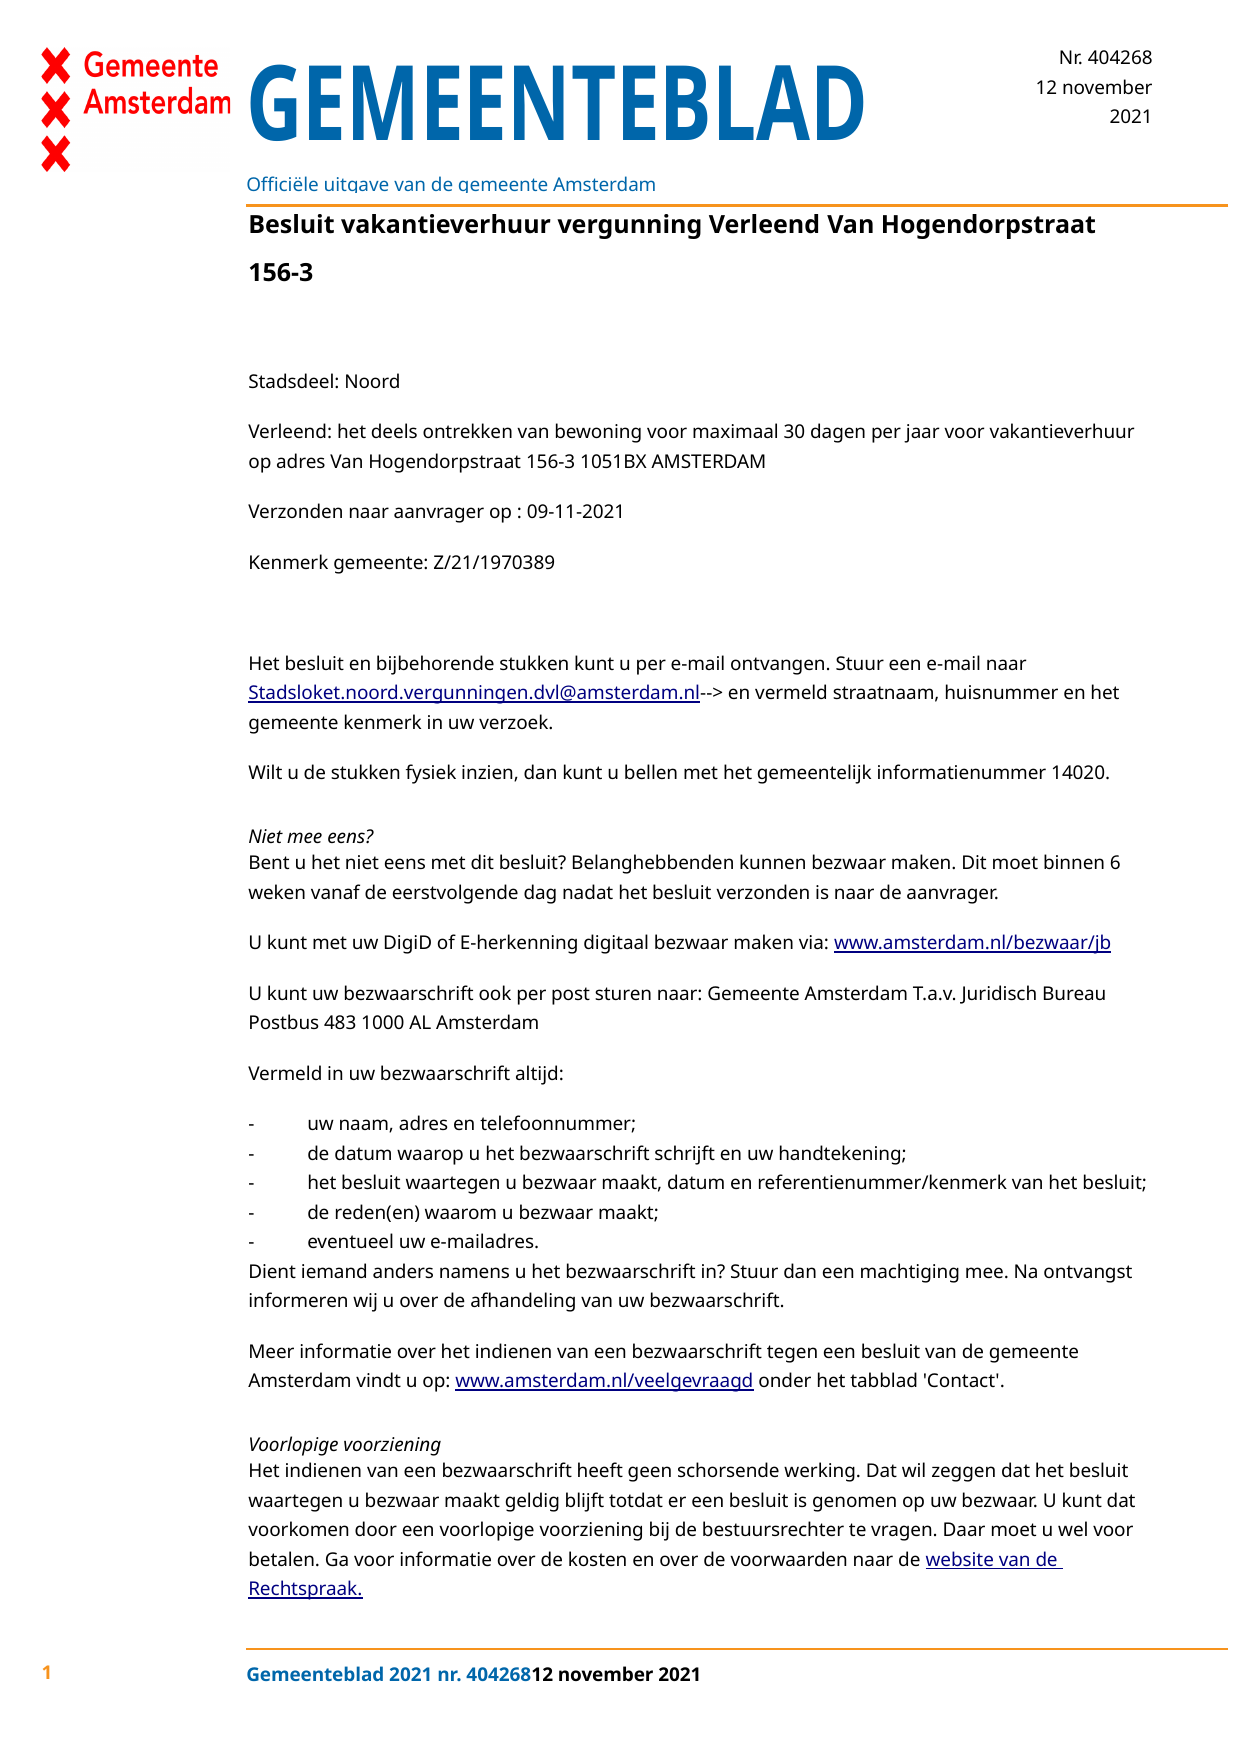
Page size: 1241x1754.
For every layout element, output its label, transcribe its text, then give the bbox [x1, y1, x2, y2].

list de datum waarop u het bezwaarschrift schrijft en uw handtekening; [248, 1140, 1152, 1165]
list eventueel uw e-mailadres. [248, 1228, 1152, 1254]
text Vermeld in uw bezwaarschrift altijd: [248, 1060, 1152, 1085]
picture [41, 47, 231, 172]
text Meer informatie over het indienen van een bezwaarschrift tegen een besluit van de gemeente Amsterdam vindt u op: www.amsterdam.nl/veelgevraagd onder het tabblad 'Contact'. [248, 1338, 1152, 1393]
text Verleend: het deels ontrekken van bewoning voor maximaal 30 dagen per jaar voor vakantieverhuur op adres Van Hogendorpstraat 156-3 1051BX AMSTERDAM [248, 419, 1152, 474]
text Niet mee eens? [248, 823, 1152, 849]
text U kunt uw bezwaarschrift ook per post sturen naar: Gemeente Amsterdam T.a.v. Juridisch Bureau Postbus 483 1000 AL Amsterdam [248, 980, 1152, 1035]
list uw naam, adres en telefoonnummer; [248, 1110, 1152, 1136]
text Het besluit en bijbehorende stukken kunt u per e-mail ontvangen. Stuur een e-mail naar Stadsloket.noord.vergunningen.dvl@amsterdam.nl--> en vermeld straatnaam, huisnummer en het gemeente kenmerk in uw verzoek. [248, 650, 1152, 735]
list het besluit waartegen u bezwaar maakt, datum en referentienummer/kenmerk van het besluit; [248, 1169, 1152, 1195]
text Het indienen van een bezwaarschrift heeft geen schorsende werking. Dat wil zeggen dat het besluit waartegen u bezwaar maakt geldig blijft totdat er een besluit is genomen op uw bezwaar. U kunt dat voorkomen door een voorlopige voorziening bij de bestuursrechter te vragen. Daar moet u wel voor betalen. Ga voor informatie over de kosten en over de voorwaarden naar de website van de Rechtspraak. [248, 1457, 1152, 1601]
text Voorlopige voorziening [248, 1432, 1152, 1457]
text Stadsdeel: Noord [248, 368, 1152, 394]
text Dient iemand anders namens u het bezwaarschrift in? Stuur dan een machtiging mee. Na ontvangst informeren wij u over de afhandeling van uw bezwaarschrift. [248, 1258, 1152, 1313]
text Besluit vakantieverhuur vergunning Verleend Van Hogendorpstraat 156-3 [248, 207, 1152, 288]
text Verzonden naar aanvrager op : 09-11-2021 [248, 499, 1152, 524]
text Kenmerk gemeente: Z/21/1970389 [248, 549, 1152, 575]
text Wilt u de stukken fysiek inzien, dan kunt u bellen met het gemeentelijk informatienummer 14020. [248, 759, 1152, 785]
text U kunt met uw DigiD of E-herkenning digitaal bezwaar maken via: www.amsterdam.nl/bezwaar/jb [248, 929, 1152, 955]
list de reden(en) waarom u bezwaar maakt; [248, 1199, 1152, 1224]
text Bent u het niet eens met dit besluit? Belanghebbenden kunnen bezwaar maken. Dit moet binnen 6 weken vanaf de eerstvolgende dag nadat het besluit verzonden is naar de aanvrager. [248, 849, 1152, 904]
